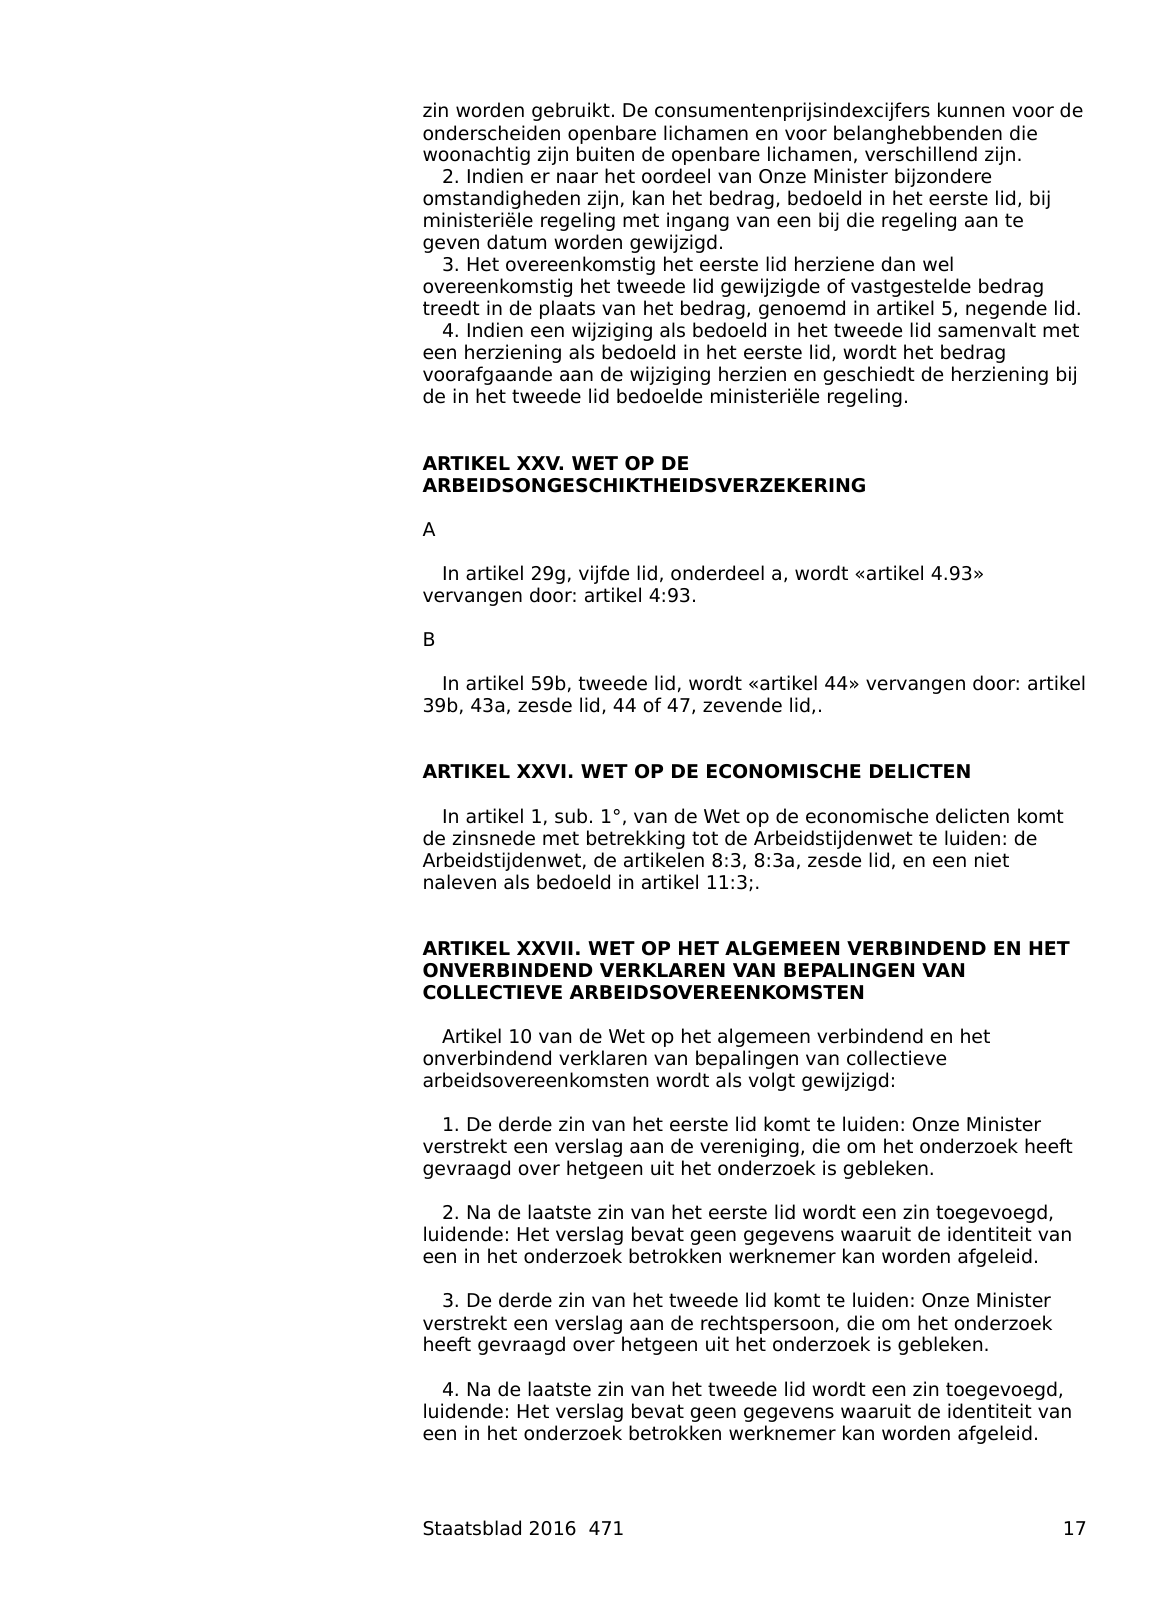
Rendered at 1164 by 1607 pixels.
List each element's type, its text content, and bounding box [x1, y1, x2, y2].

text 3. De derde zin van het tweede lid komt te luiden: Onze Minister verstrekt een verslag aan de rechtspersoon, die om het onderzoek heeft gevraagd over hetgeen uit het onderzoek is gebleken. [422, 1290, 1087, 1356]
text 2. Indien er naar het oordeel van Onze Minister bijzondere omstandigheden zijn, kan het bedrag, bedoeld in het eerste lid, bij ministeriële regeling met ingang van een bij die regeling aan te geven datum worden gewijzigd. [422, 166, 1087, 254]
subtitle ARTIKEL XXV. WET OP DE ARBEIDSONGESCHIKTHEIDSVERZEKERING [422, 452, 1087, 496]
text 1. De derde zin van het eerste lid komt te luiden: Onze Minister verstrekt een verslag aan de vereniging, die om het onderzoek heeft gevraagd over hetgeen uit het onderzoek is gebleken. [422, 1114, 1087, 1180]
text 4. Na de laatste zin van het tweede lid wordt een zin toegevoegd, luidende: Het verslag bevat geen gegevens waaruit de identiteit van een in het onderzoek betrokken werknemer kan worden afgeleid. [422, 1378, 1087, 1444]
text 4. Indien een wijziging als bedoeld in het tweede lid samenvalt met een herziening als bedoeld in het eerste lid, wordt het bedrag voorafgaande aan de wijziging herzien en geschiedt de herziening bij de in het tweede lid bedoelde ministeriële regeling. [422, 320, 1087, 408]
text Artikel 10 van de Wet op het algemeen verbindend en het onverbindend verklaren van bepalingen van collectieve arbeidsovereenkomsten wordt als volgt gewijzigd: [422, 1026, 1087, 1092]
text In artikel 59b, tweede lid, wordt «artikel 44» vervangen door: artikel 39b, 43a, zesde lid, 44 of 47, zevende lid,. [422, 673, 1087, 717]
text In artikel 29g, vijfde lid, onderdeel a, wordt «artikel 4.93» vervangen door: artikel 4:93. [422, 563, 1087, 607]
text zin worden gebruikt. De consumentenprijsindexcijfers kunnen voor de onderscheiden openbare lichamen en voor belanghebbenden die woonachtig zijn buiten de openbare lichamen, verschillend zijn. [422, 100, 1087, 166]
text A [422, 519, 1087, 541]
text 2. Na de laatste zin van het eerste lid wordt een zin toegevoegd, luidende: Het verslag bevat geen gegevens waaruit de identiteit van een in het onderzoek betrokken werknemer kan worden afgeleid. [422, 1202, 1087, 1268]
text B [422, 629, 1087, 651]
text In artikel 1, sub. 1°, van de Wet op de economische delicten komt de zinsnede met betrekking tot de Arbeidstijdenwet te luiden: de Arbeidstijdenwet, de artikelen 8:3, 8:3a, zesde lid, en een niet naleven als bedoeld in artikel 11:3;. [422, 806, 1087, 893]
subtitle ARTIKEL XXVI. WET OP DE ECONOMISCHE DELICTEN [422, 761, 1087, 783]
subtitle ARTIKEL XXVII. WET OP HET ALGEMEEN VERBINDEND EN HET ONVERBINDEND VERKLAREN VAN BEPALINGEN VAN COLLECTIEVE ARBEIDSOVEREENKOMSTEN [422, 938, 1087, 1004]
text 3. Het overeenkomstig het eerste lid herziene dan wel overeenkomstig het tweede lid gewijzigde of vastgestelde bedrag treedt in de plaats van het bedrag, genoemd in artikel 5, negende lid. [422, 254, 1087, 320]
